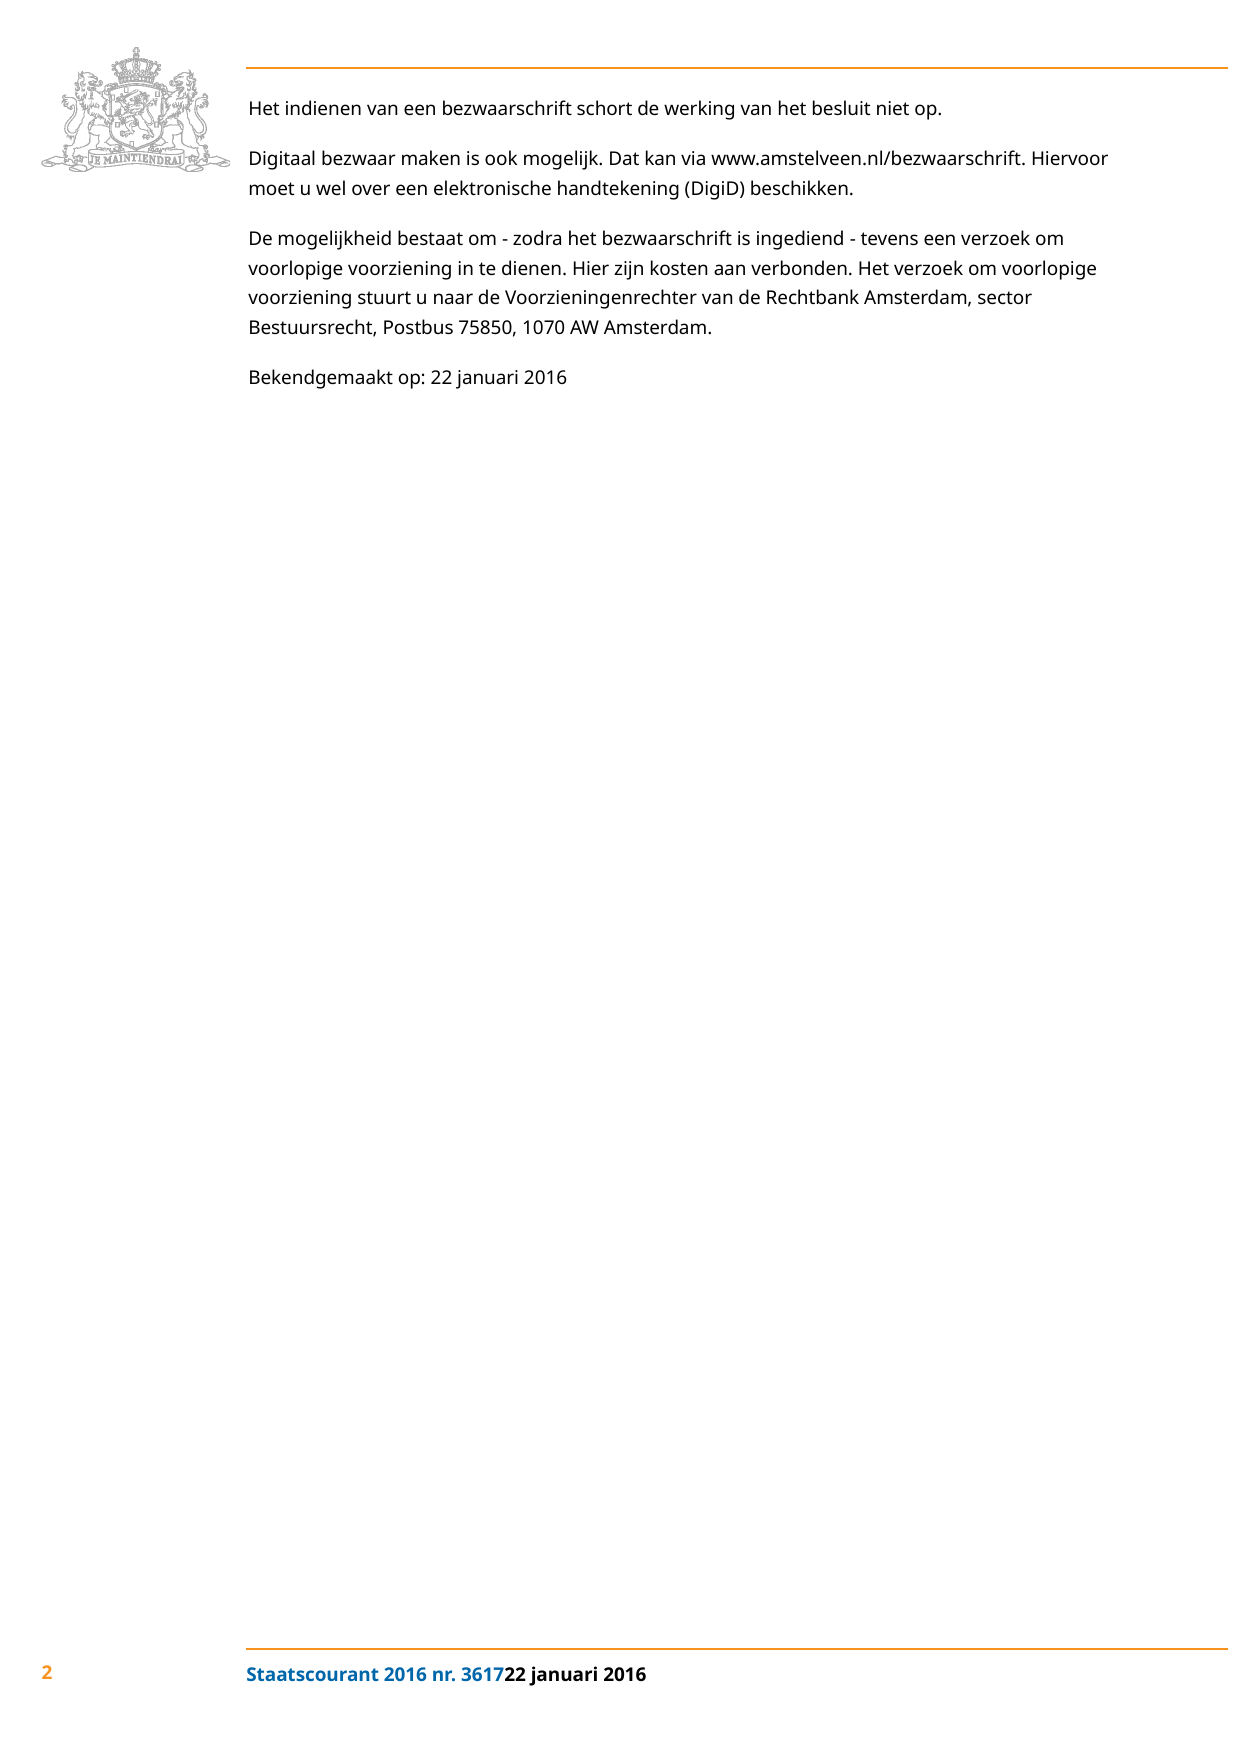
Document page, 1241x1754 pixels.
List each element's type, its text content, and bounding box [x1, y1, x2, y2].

text Digitaal bezwaar maken is ook mogelijk. Dat kan via www.amstelveen.nl/bezwaarschrift. Hiervoor moet u wel over een elektronische handtekening (DigiD) beschikken. [248, 145, 1152, 201]
picture [41, 47, 231, 172]
text Bekendgemaakt op: 22 januari 2016 [248, 364, 1152, 390]
text De mogelijkheid bestaat om - zodra het bezwaarschrift is ingediend - tevens een verzoek om voorlopige voorziening in te dienen. Hier zijn kosten aan verbonden. Het verzoek om voorlopige voorziening stuurt u naar de Voorzieningenrechter van de Rechtbank Amsterdam, sector Bestuursrecht, Postbus 75850, 1070 AW Amsterdam. [248, 225, 1152, 340]
text Het indienen van een bezwaarschrift schort de werking van het besluit niet op. [248, 95, 1152, 121]
